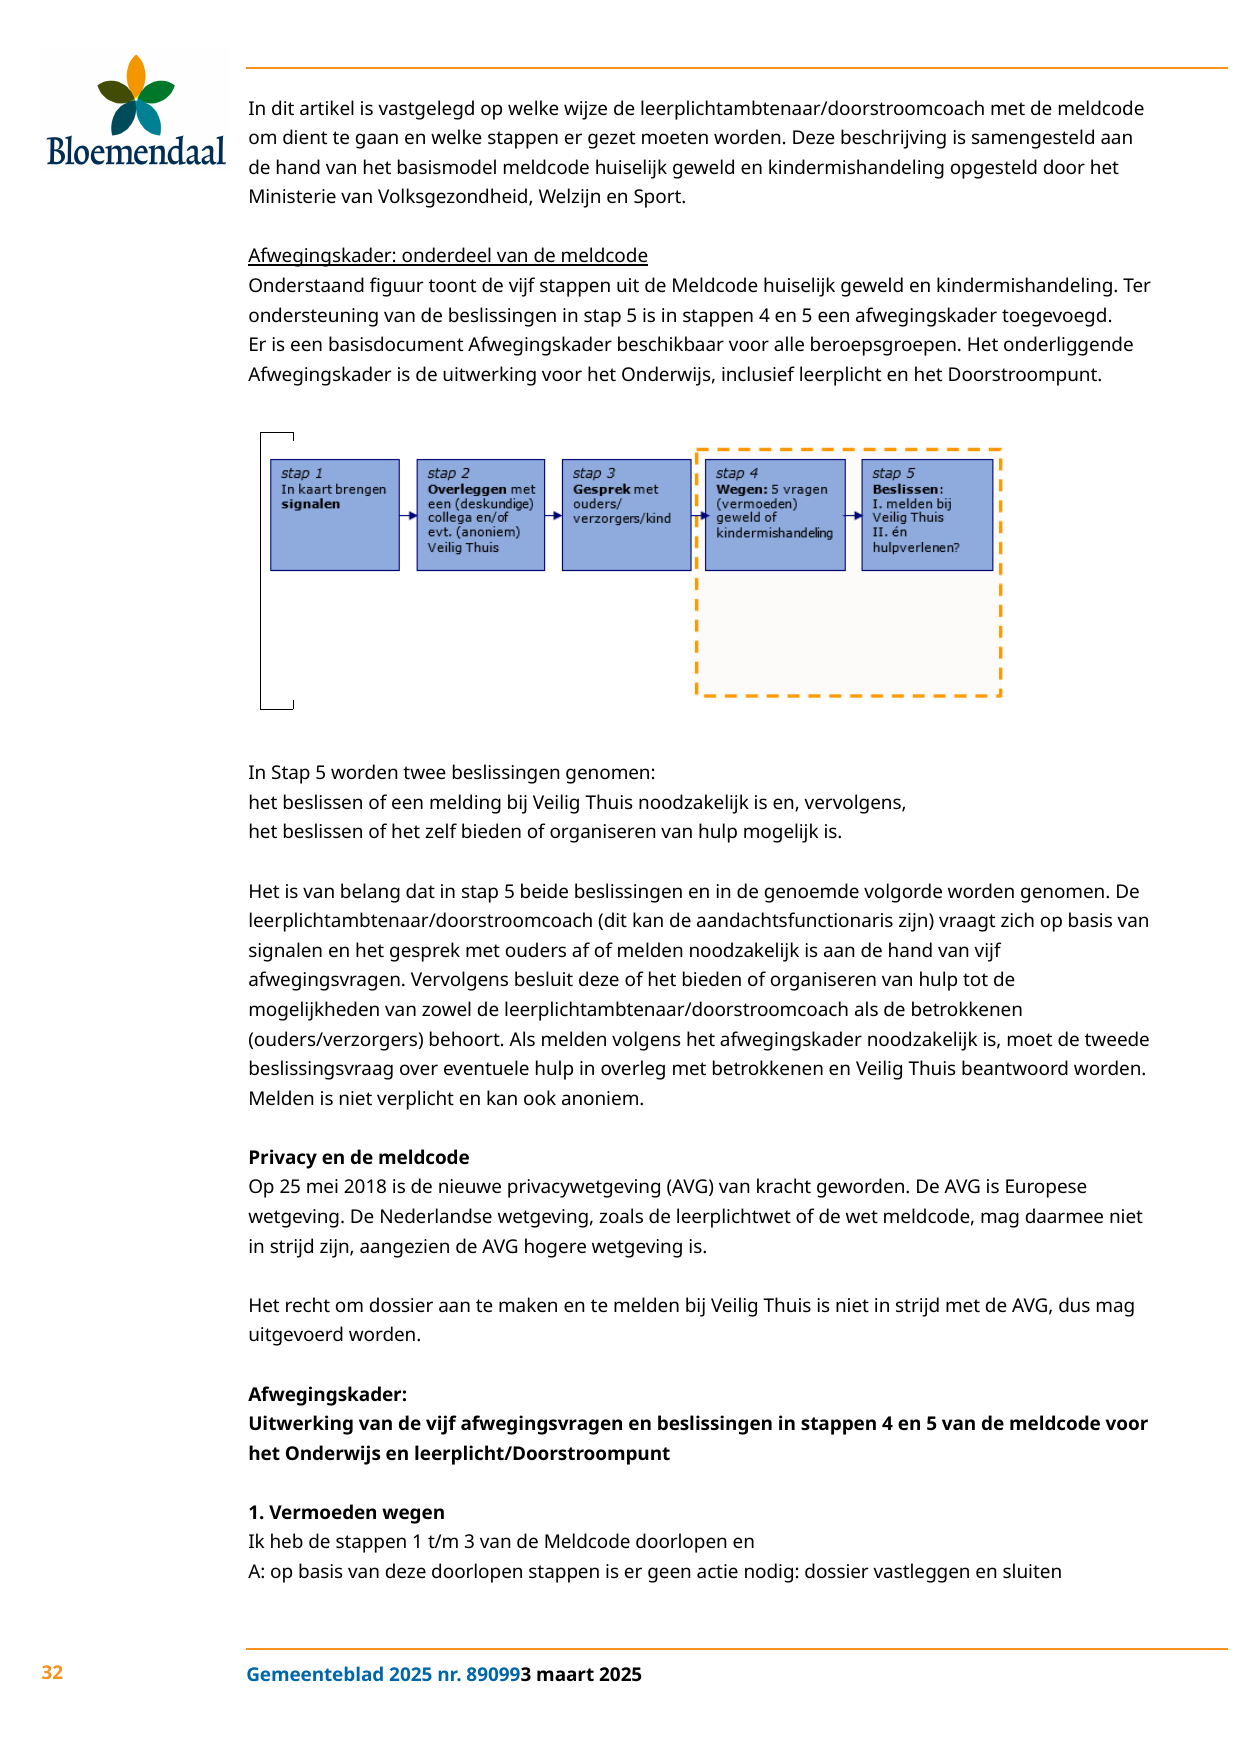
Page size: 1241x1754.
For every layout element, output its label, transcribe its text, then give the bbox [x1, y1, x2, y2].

text Het recht om dossier aan te maken en te melden bij Veilig Thuis is niet in strijd met de AVG, dus mag uitgevoerd worden. [248, 1292, 1152, 1347]
text Op 25 mei 2018 is de nieuwe privacywetgeving (AVG) van kracht geworden. De AVG is Europese wetgeving. De Nederlandse wetgeving, zoals de leerplichtwet of de wet meldcode, mag daarmee niet in strijd zijn, aangezien de AVG hogere wetgeving is. [248, 1174, 1152, 1259]
text 1. Vermoeden wegen [248, 1499, 1152, 1525]
text Ik heb de stappen 1 t/m 3 van de Meldcode doorlopen en [248, 1529, 1152, 1554]
text Het is van belang dat in stap 5 beide beslissingen en in de genoemde volgorde worden genomen. De leerplichtambtenaar/doorstroomcoach (dit kan de aandachtsfunctionaris zijn) vraagt zich op basis van signalen en het gesprek met ouders af of melden noodzakelijk is aan de hand van vijf afwegingsvragen. Vervolgens besluit deze of het bieden of organiseren van hulp tot de mogelijkheden van zowel de leerplichtambtenaar/doorstroomcoach als de betrokkenen (ouders/verzorgers) behoort. Als melden volgens het afwegingskader noodzakelijk is, moet de tweede beslissingsvraag over eventuele hulp in overleg met betrokkenen en Veilig Thuis beantwoord worden. Melden is niet verplicht en kan ook anoniem. [248, 878, 1152, 1111]
picture [268, 441, 1008, 700]
text Onderstaand figuur toont de vijf stappen uit de Meldcode huiselijk geweld en kindermishandeling. Ter ondersteuning van de beslissingen in stap 5 is in stappen 4 en 5 een afwegingskader toegevoegd. [248, 272, 1152, 328]
text In dit artikel is vastgelegd op welke wijze de leerplichtambtenaar/doorstroomcoach met de meldcode om dient te gaan en welke stappen er gezet moeten worden. Deze beschrijving is samengesteld aan de hand van het basismodel meldcode huiselijk geweld en kindermishandeling opgesteld door het Ministerie van Volksgezondheid, Welzijn en Sport. [248, 95, 1152, 209]
picture [41, 47, 231, 172]
text Uitwerking van de vijf afwegingsvragen en beslissingen in stappen 4 en 5 van de meldcode voor het Onderwijs en leerplicht/Doorstroompunt [248, 1410, 1152, 1466]
text het beslissen of het zelf bieden of organiseren van hulp mogelijk is. [248, 819, 1152, 844]
text A: op basis van deze doorlopen stappen is er geen actie nodig: dossier vastleggen en sluiten [248, 1558, 1152, 1584]
text het beslissen of een melding bij Veilig Thuis noodzakelijk is en, vervolgens, [248, 789, 1152, 815]
text In Stap 5 worden twee beslissingen genomen: [248, 759, 1152, 785]
text Privacy en de meldcode [248, 1144, 1152, 1170]
text Er is een basisdocument Afwegingskader beschikbaar voor alle beroepsgroepen. Het onderliggende Afwegingskader is de uitwerking voor het Onderwijs, inclusief leerplicht en het Doorstroompunt. [248, 331, 1152, 387]
text Afwegingskader: onderdeel van de meldcode [248, 243, 1152, 268]
text Afwegingskader: [248, 1381, 1152, 1407]
